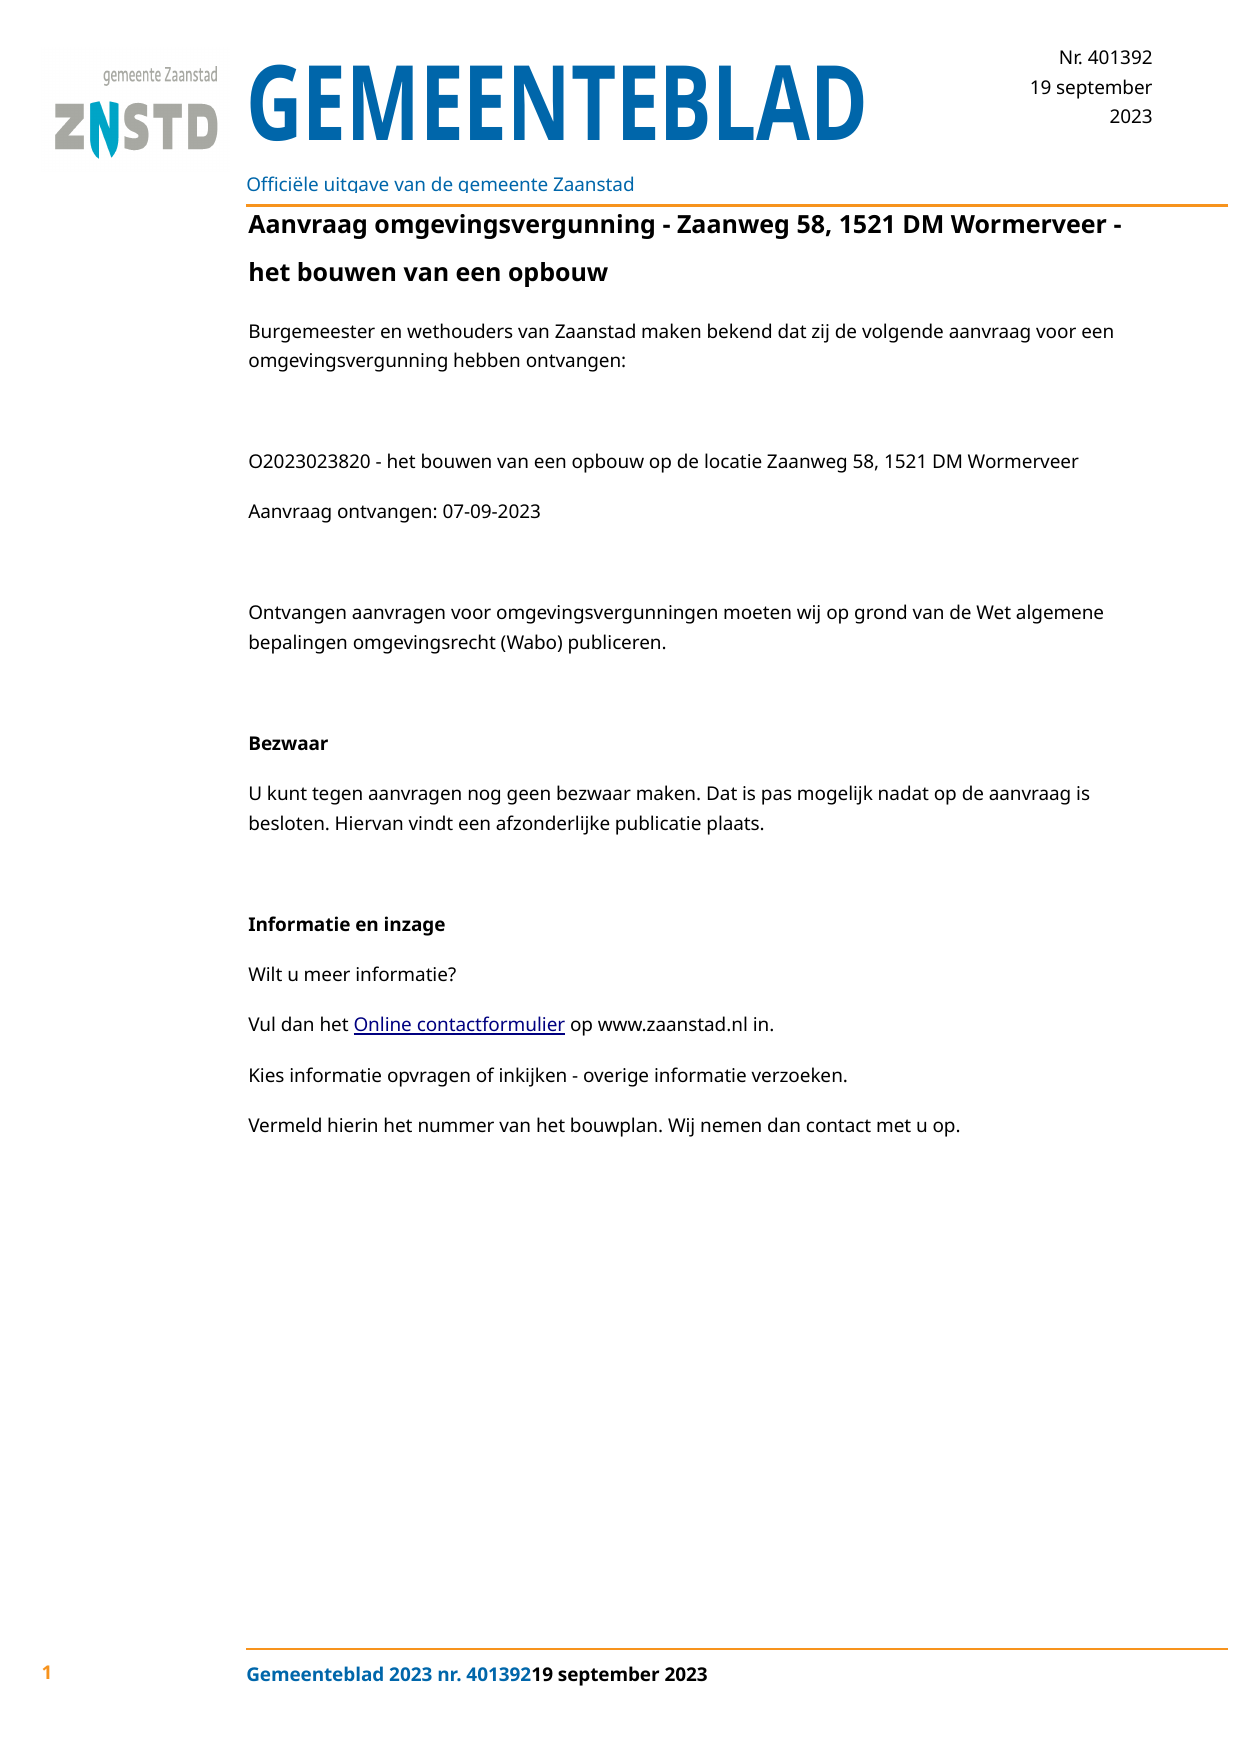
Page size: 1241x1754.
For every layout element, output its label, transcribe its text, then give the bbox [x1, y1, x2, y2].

text Kies informatie opvragen of inkijken - overige informatie verzoeken. [248, 1062, 1152, 1088]
text Vul dan het Online contactformulier op www.zaanstad.nl in. [248, 1012, 1152, 1037]
text Aanvraag ontvangen: 07-09-2023 [248, 499, 1152, 524]
text Ontvangen aanvragen voor omgevingsvergunningen moeten wij op grond van de Wet algemene bepalingen omgevingsrecht (Wabo) publiceren. [248, 599, 1152, 655]
text U kunt tegen aanvragen nog geen bezwaar maken. Dat is pas mogelijk nadat op de aanvraag is besloten. Hiervan vindt een afzonderlijke publicatie plaats. [248, 780, 1152, 836]
text Bezwaar [248, 730, 1152, 756]
text Aanvraag omgevingsvergunning - Zaanweg 58, 1521 DM Wormerveer - het bouwen van een opbouw [248, 207, 1152, 288]
text Informatie en inzage [248, 911, 1152, 937]
text Wilt u meer informatie? [248, 961, 1152, 987]
text Vermeld hierin het nummer van het bouwplan. Wij nemen dan contact met u op. [248, 1112, 1152, 1138]
text O2023023820 - het bouwen van een opbouw op de locatie Zaanweg 58, 1521 DM Wormerveer [248, 448, 1152, 474]
picture [41, 47, 231, 172]
text Burgemeester en wethouders van Zaanstad maken bekend dat zij de volgende aanvraag voor een omgevingsvergunning hebben ontvangen: [248, 318, 1152, 373]
